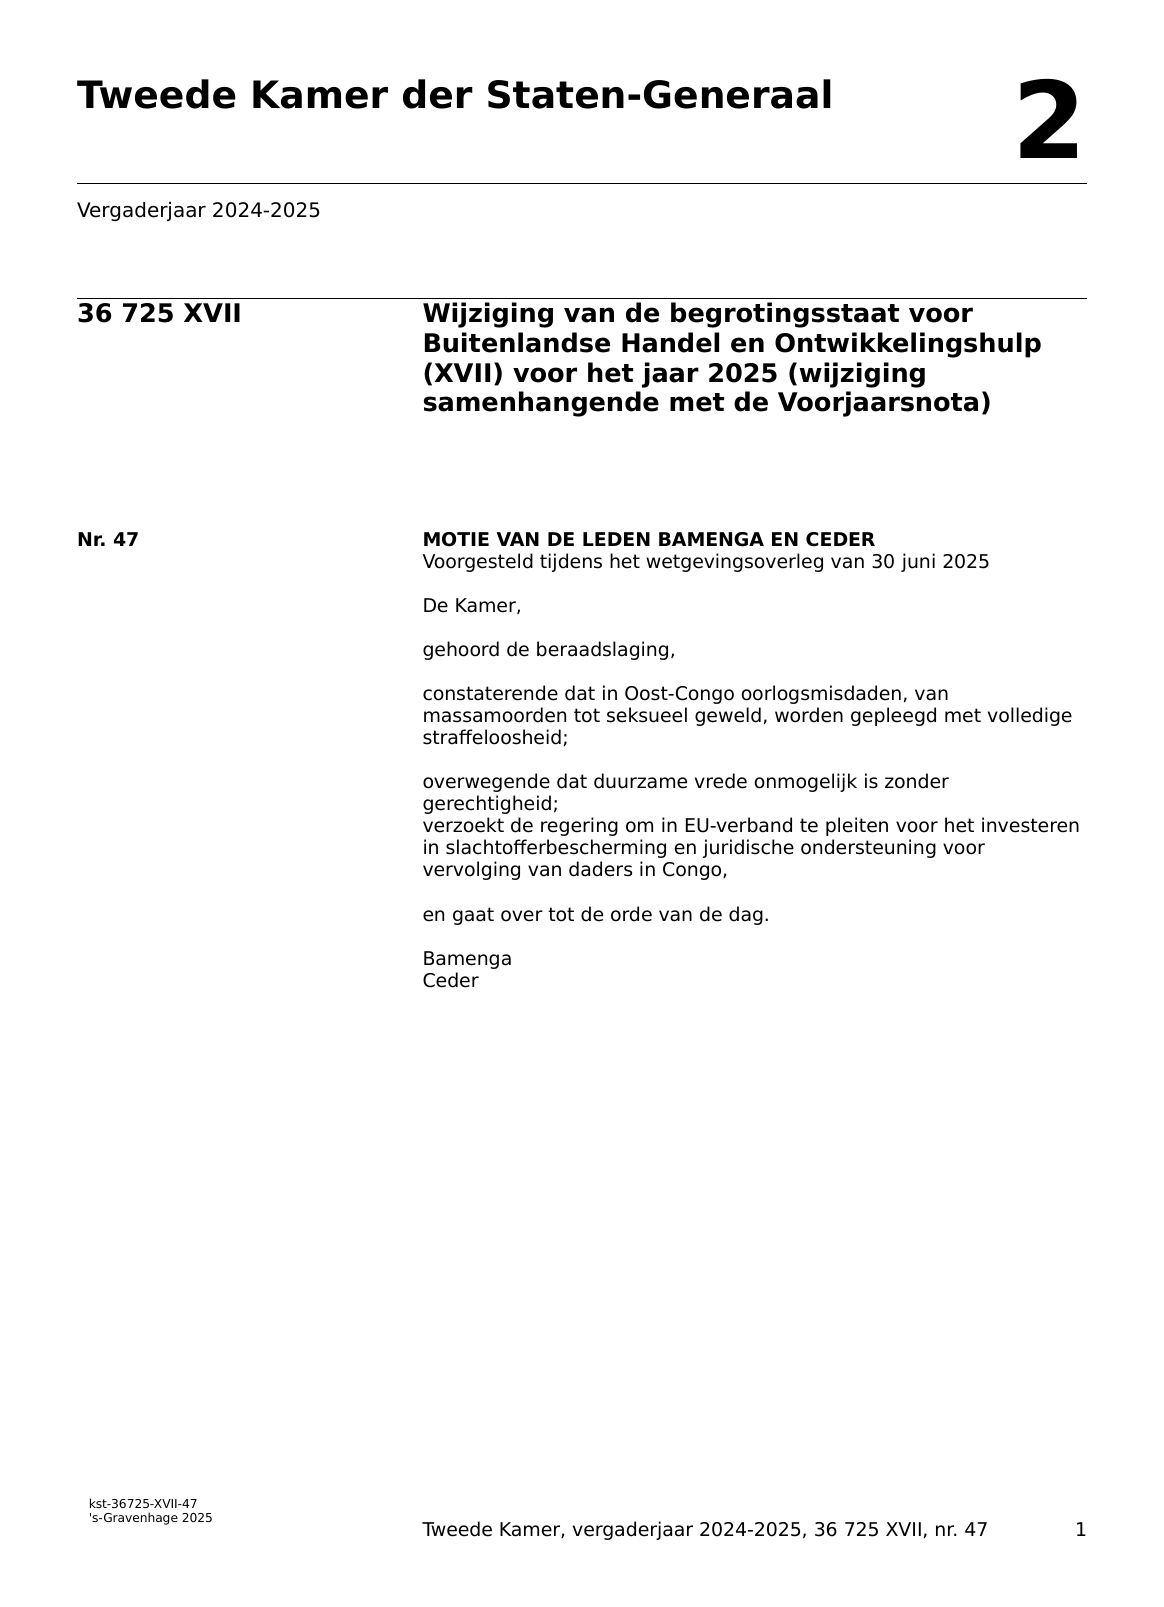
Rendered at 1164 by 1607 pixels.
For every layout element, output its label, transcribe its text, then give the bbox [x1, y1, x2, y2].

table_header Tweede Kamer der Staten-Generaal [77, 59, 886, 183]
text verzoekt de regering om in EU-verband te pleiten voor het investeren in slachtofferbescherming en juridische ondersteuning voor vervolging van daders in Congo, [422, 815, 1087, 881]
text constaterende dat in Oost-Congo oorlogsmisdaden, van massamoorden tot seksueel geweld, worden gepleegd met volledige straffeloosheid; [422, 683, 1087, 749]
text kst-36725-XVII-47 [88, 1497, 323, 1511]
subtitle 36 725 XVII Wijziging van de begrotingsstaat voor Buitenlandse Handel en Ontwikkelingshulp (XVII) voor het jaar 2025 (wijziging samenhangende met de Voorjaarsnota) [77, 299, 1087, 418]
text Ceder [422, 969, 1087, 992]
text gehoord de beraadslaging, [422, 639, 1087, 661]
text Voorgesteld tijdens het wetgevingsoverleg van 30 juni 2025 [422, 551, 1087, 573]
table_cell Vergaderjaar 2024-2025 [77, 184, 1087, 298]
text overwegende dat duurzame vrede onmogelijk is zonder gerechtigheid; [422, 771, 1087, 815]
text Bamenga [422, 948, 1087, 969]
text De Kamer, [422, 595, 1087, 617]
text 's-Gravenhage 2025 [88, 1511, 323, 1525]
subtitle Nr. 47 MOTIE VAN DE LEDEN BAMENGA EN CEDER [77, 529, 1087, 551]
table_header 2 [886, 59, 1087, 183]
text en gaat over tot de orde van de dag. [422, 903, 1087, 925]
